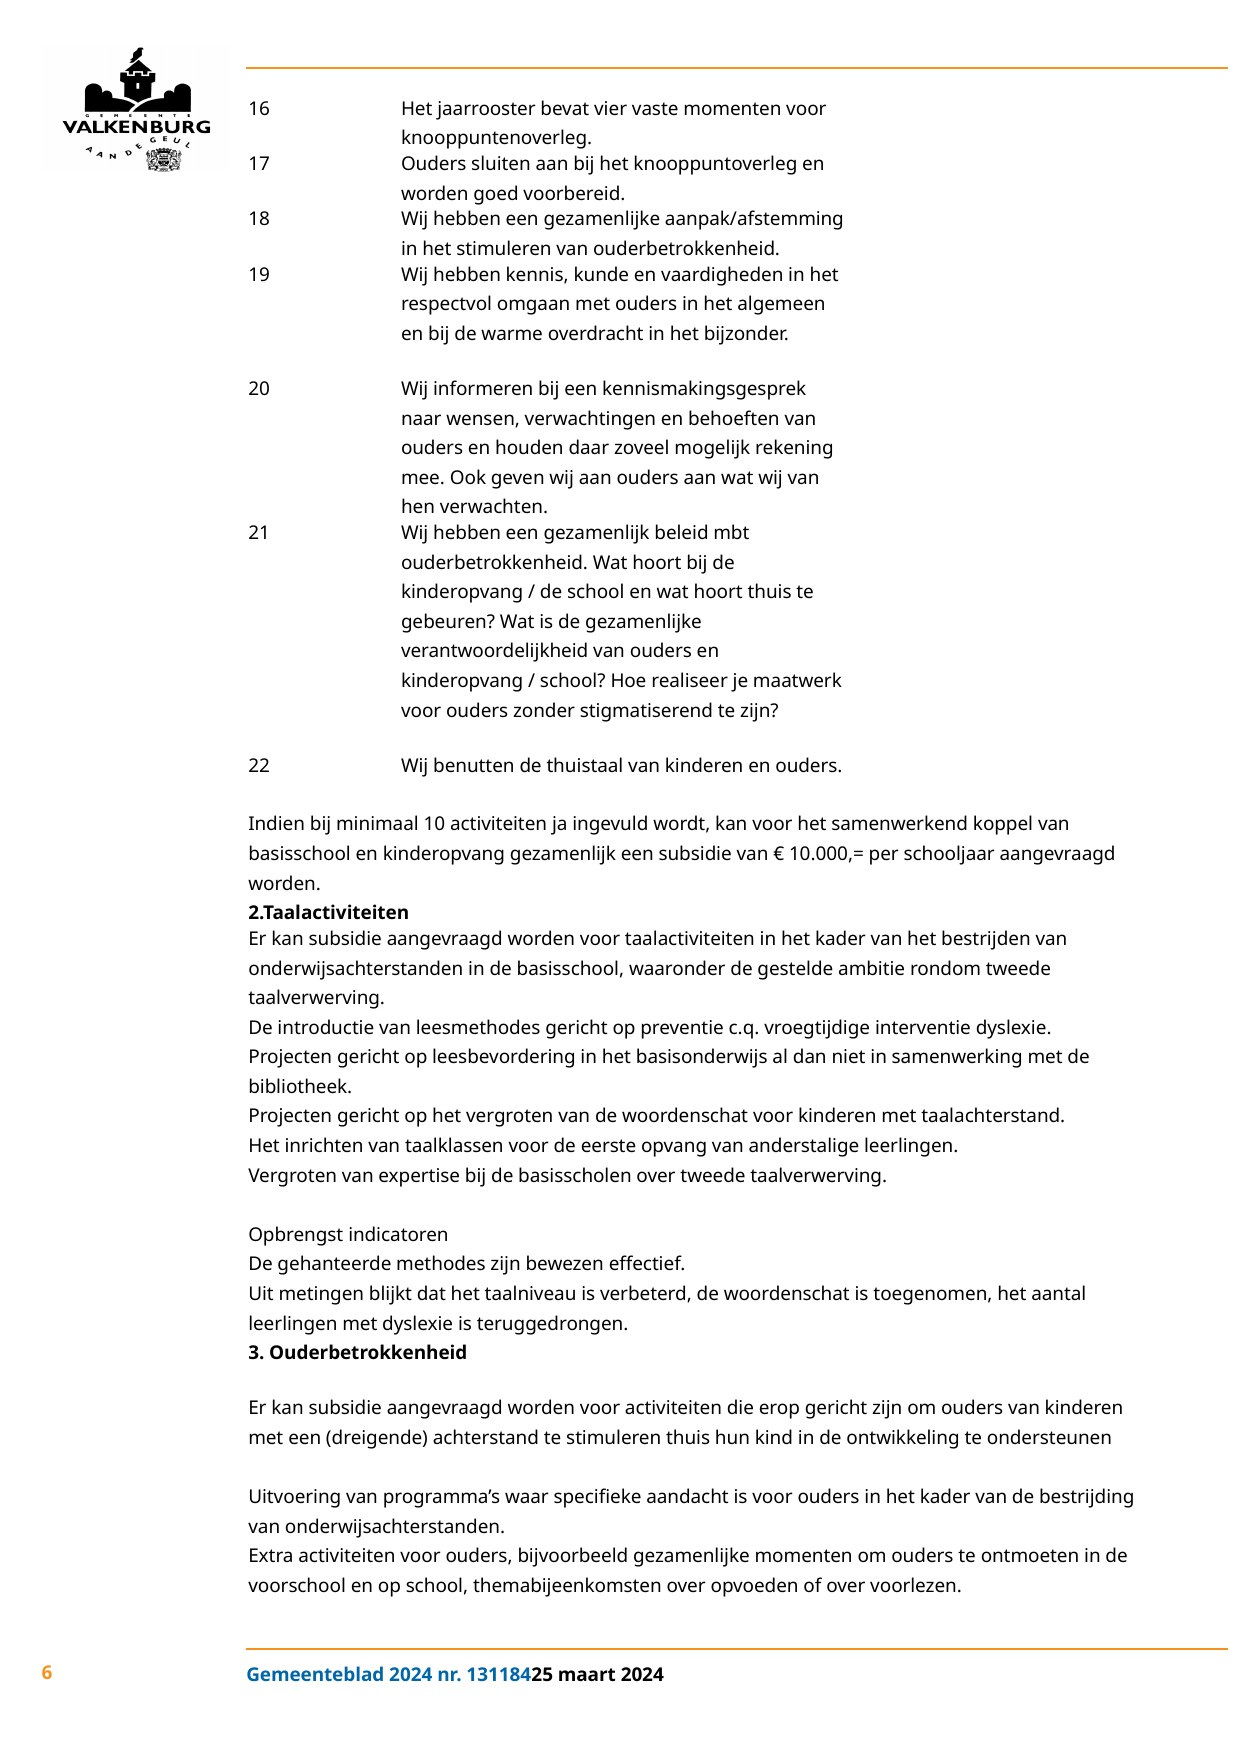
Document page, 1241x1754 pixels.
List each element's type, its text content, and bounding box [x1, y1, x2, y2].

picture [41, 47, 231, 172]
table_cell [846, 205, 999, 261]
table_cell Wij hebben een gezamenlijke aanpak/afstemming in het stimuleren van ouderbetrokkenheid. [401, 205, 846, 261]
text De introductie van leesmethodes gericht op preventie c.q. vroegtijdige interventie dyslexie. [248, 1014, 1152, 1039]
table_cell 19 [248, 261, 401, 375]
table_cell [846, 375, 999, 519]
table_cell Wij hebben een gezamenlijk beleid mbt ouderbetrokkenheid. Wat hoort bij de kinderopvang / de school en wat hoort thuis te gebeuren? Wat is de gezamenlijke verantwoordelijkheid van ouders en kinderopvang / school? Hoe realiseer je maatwerk voor ouders zonder stigmatiserend te zijn? [401, 519, 846, 752]
table_cell [846, 150, 999, 205]
table_cell [846, 519, 999, 752]
text De gehanteerde methodes zijn bewezen effectief. [248, 1251, 1152, 1276]
table_cell [999, 150, 1152, 205]
table_cell Ouders sluiten aan bij het knooppuntoverleg en worden goed voorbereid. [401, 150, 846, 205]
text 2.Taalactiviteiten [248, 899, 1152, 925]
table_cell [999, 261, 1152, 375]
table_cell 21 [248, 519, 401, 752]
text Projecten gericht op het vergroten van de woordenschat voor kinderen met taalachterstand. [248, 1103, 1152, 1128]
text Opbrengst indicatoren [248, 1221, 1152, 1247]
table_cell [846, 95, 999, 150]
table_cell Wij hebben kennis, kunde en vaardigheden in het respectvol omgaan met ouders in het algemeen en bij de warme overdracht in het bijzonder. [401, 261, 846, 375]
table_cell Wij benutten de thuistaal van kinderen en ouders. [401, 752, 846, 778]
table_cell [999, 375, 1152, 519]
table_cell [999, 205, 1152, 261]
text Projecten gericht op leesbevordering in het basisonderwijs al dan niet in samenwerking met de bibliotheek. [248, 1043, 1152, 1099]
text Er kan subsidie aangevraagd worden voor activiteiten die erop gericht zijn om ouders van kinderen met een (dreigende) achterstand te stimuleren thuis hun kind in de ontwikkeling te ondersteunen [248, 1394, 1152, 1450]
text Indien bij minimaal 10 activiteiten ja ingevuld wordt, kan voor het samenwerkend koppel van basisschool en kinderopvang gezamenlijk een subsidie van € 10.000,= per schooljaar aangevraagd worden. [248, 811, 1152, 896]
text Vergroten van expertise bij de basisscholen over tweede taalverwerving. [248, 1162, 1152, 1187]
text Het inrichten van taalklassen voor de eerste opvang van anderstalige leerlingen. [248, 1132, 1152, 1158]
table_cell Het jaarrooster bevat vier vaste momenten voor knooppuntenoverleg. [401, 95, 846, 150]
table_cell Wij informeren bij een kennismakingsgesprek naar wensen, verwachtingen en behoeften van ouders en houden daar zoveel mogelijk rekening mee. Ook geven wij aan ouders aan wat wij van hen verwachten. [401, 375, 846, 519]
table_cell 22 [248, 752, 401, 778]
text Extra activiteiten voor ouders, bijvoorbeeld gezamenlijke momenten om ouders te ontmoeten in de voorschool en op school, themabijeenkomsten over opvoeden of over voorlezen. [248, 1542, 1152, 1598]
table_cell [846, 261, 999, 375]
table_cell [999, 519, 1152, 752]
text 3. Ouderbetrokkenheid [248, 1339, 1152, 1365]
table_cell 18 [248, 205, 401, 261]
table_cell [846, 752, 999, 778]
table_cell 16 [248, 95, 401, 150]
text Uit metingen blijkt dat het taalniveau is verbeterd, de woordenschat is toegenomen, het aantal leerlingen met dyslexie is teruggedrongen. [248, 1280, 1152, 1335]
table_cell 20 [248, 375, 401, 519]
table_cell 17 [248, 150, 401, 205]
table_cell [999, 752, 1152, 778]
table_cell [999, 95, 1152, 150]
text Uitvoering van programma’s waar specifieke aandacht is voor ouders in het kader van de bestrijding van onderwijsachterstanden. [248, 1483, 1152, 1539]
text Er kan subsidie aangevraagd worden voor taalactiviteiten in het kader van het bestrijden van onderwijsachterstanden in de basisschool, waaronder de gestelde ambitie rondom tweede taalverwerving. [248, 925, 1152, 1010]
